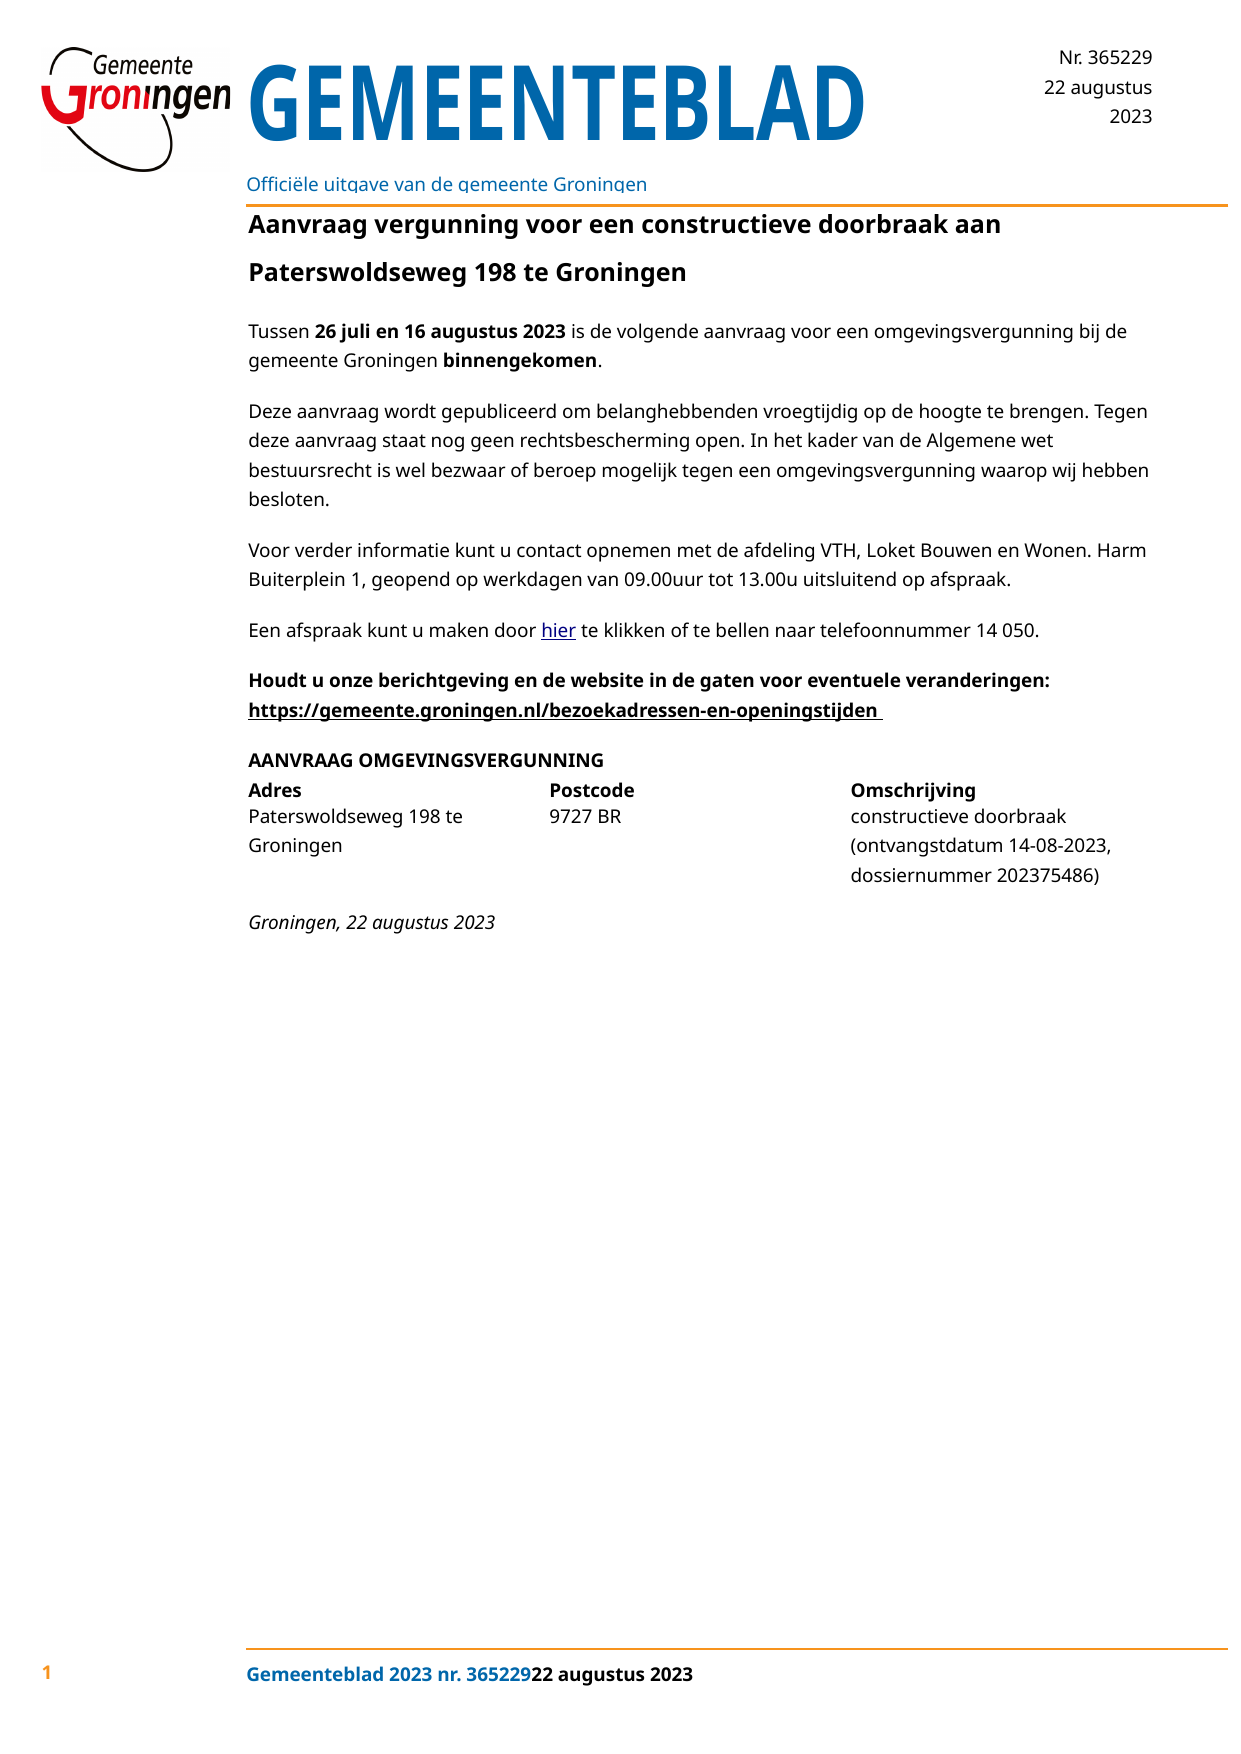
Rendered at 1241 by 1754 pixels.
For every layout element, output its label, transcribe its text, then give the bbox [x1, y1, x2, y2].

table_cell Paterswoldseweg 198 te Groningen [248, 803, 549, 888]
text Een afspraak kunt u maken door hier te klikken of te bellen naar telefoonnummer 14 050. [248, 617, 1152, 643]
text Tussen 26 juli en 16 augustus 2023 is de volgende aanvraag voor een omgevingsvergunning bij de gemeente Groningen binnengekomen. [248, 318, 1152, 373]
picture [41, 47, 231, 172]
text Houdt u onze berichtgeving en de website in de gaten voor eventuele veranderingen: https://gemeente.groningen.nl/bezoekadressen-en-openingstijden [248, 667, 1152, 723]
text Voor verder informatie kunt u contact opnemen met de afdeling VTH, Loket Bouwen en Wonen. Harm Buiterplein 1, geopend op werkdagen van 09.00uur tot 13.00u uitsluitend op afspraak. [248, 537, 1152, 592]
table_header Omschrijving [850, 777, 1152, 803]
text Groningen, 22 augustus 2023 [248, 909, 1152, 935]
text Deze aanvraag wordt gepubliceerd om belanghebbenden vroegtijdig op de hoogte te brengen. Tegen deze aanvraag staat nog geen rechtsbescherming open. In het kader van de Algemene wet bestuursrecht is wel bezwaar of beroep mogelijk tegen een omgevingsvergunning waarop wij hebben besloten. [248, 398, 1152, 512]
text Aanvraag vergunning voor een constructieve doorbraak aan Paterswoldseweg 198 te Groningen [248, 207, 1152, 288]
text AANVRAAG OMGEVINGSVERGUNNING [248, 747, 1152, 773]
table_cell constructieve doorbraak (ontvangstdatum 14-08-2023, dossiernummer 202375486) [850, 803, 1152, 888]
table_header Adres [248, 777, 549, 803]
table_header Postcode [549, 777, 850, 803]
table_cell 9727 BR [549, 803, 850, 888]
